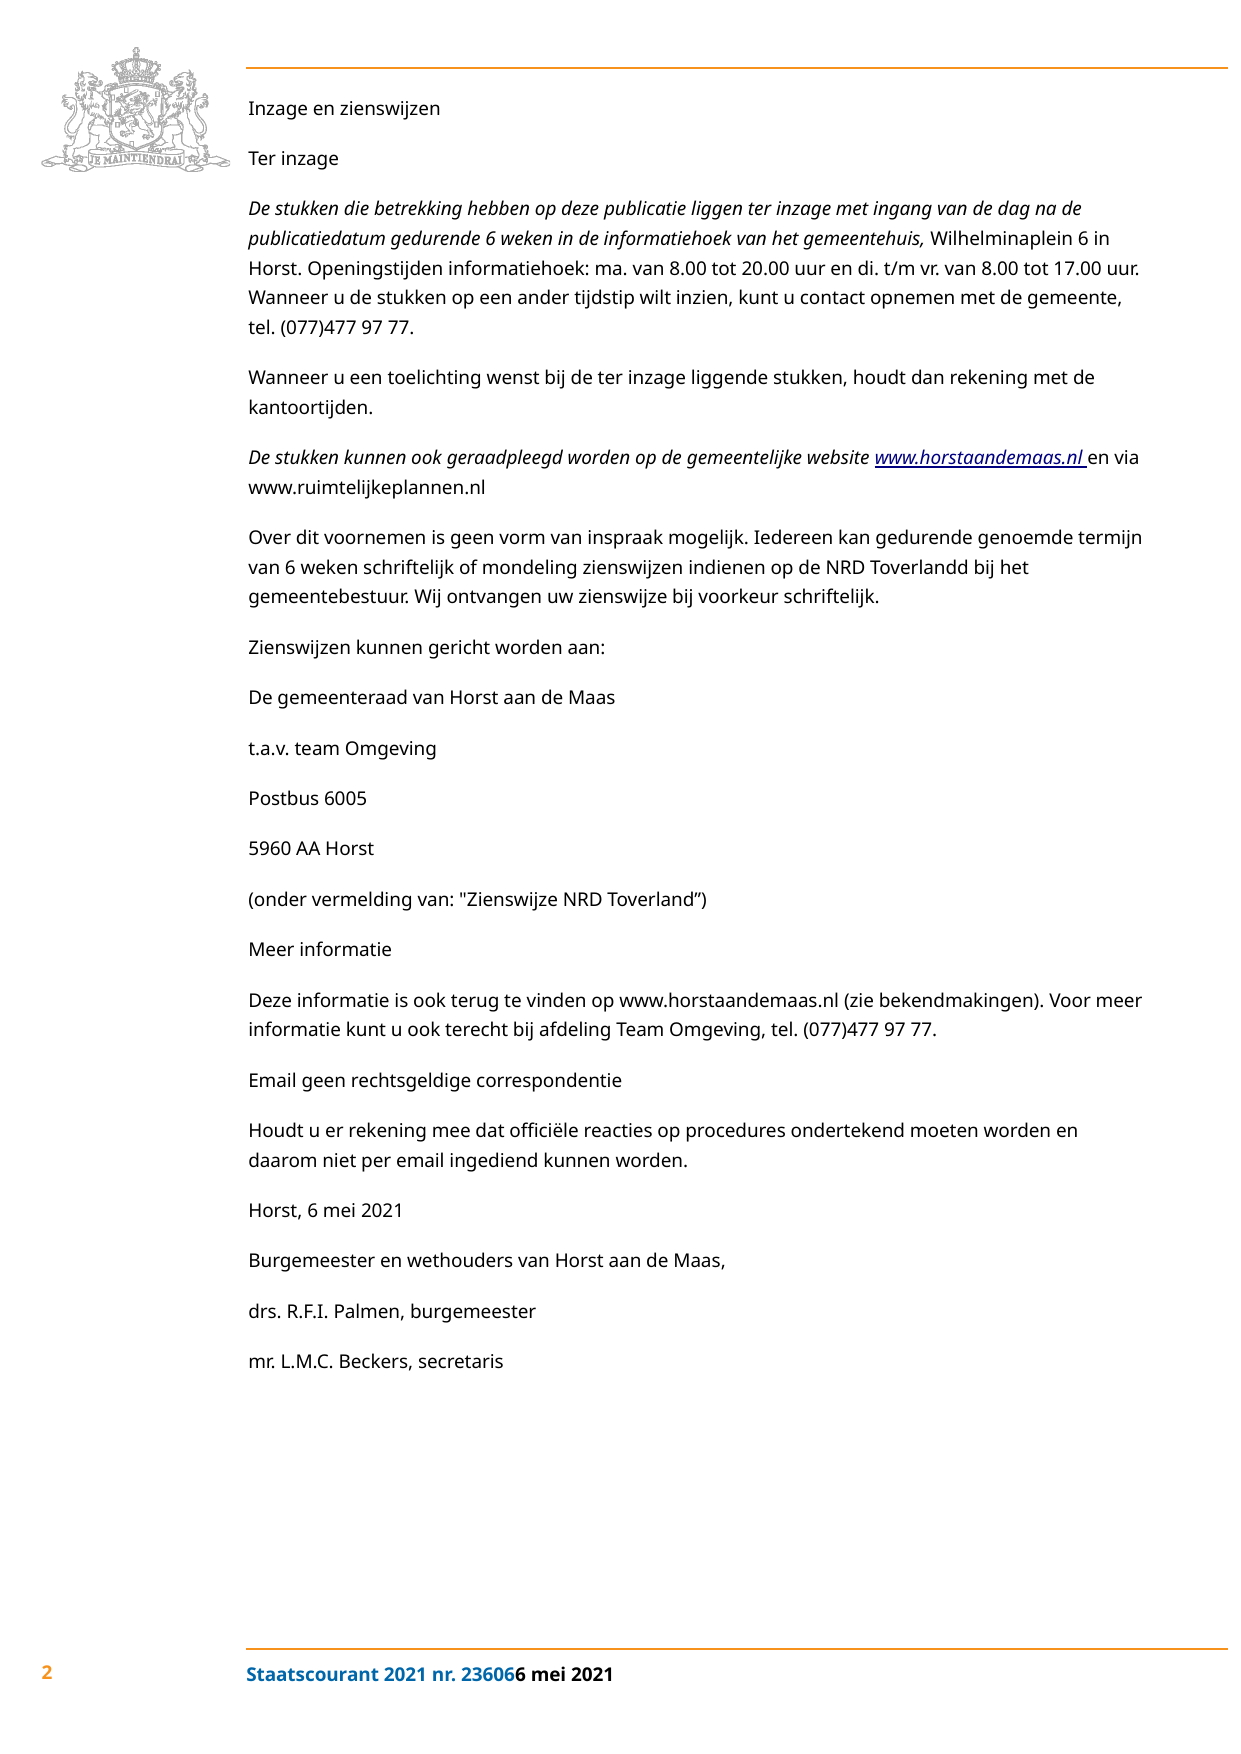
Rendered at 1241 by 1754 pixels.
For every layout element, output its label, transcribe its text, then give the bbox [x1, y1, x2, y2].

text Meer informatie [248, 936, 1152, 962]
text De stukken die betrekking hebben op deze publicatie liggen ter inzage met ingang van de dag na de publicatiedatum gedurende 6 weken in de informatiehoek van het gemeentehuis, Wilhelminaplein 6 in Horst. Openingstijden informatiehoek: ma. van 8.00 tot 20.00 uur en di. t/m vr. van 8.00 tot 17.00 uur. Wanneer u de stukken op een ander tijdstip wilt inzien, kunt u contact opnemen met de gemeente, tel. (077)477 97 77. [248, 196, 1152, 340]
text t.a.v. team Omgeving [248, 735, 1152, 761]
text Inzage en zienswijzen [248, 95, 1152, 121]
text Wanneer u een toelichting wenst bij de ter inzage liggende stukken, houdt dan rekening met de kantoortijden. [248, 364, 1152, 420]
text Zienswijzen kunnen gericht worden aan: [248, 634, 1152, 660]
text Burgemeester en wethouders van Horst aan de Maas, [248, 1248, 1152, 1273]
text Postbus 6005 [248, 785, 1152, 811]
picture [41, 47, 231, 172]
text Deze informatie is ook terug te vinden op www.horstaandemaas.nl (zie bekendmakingen). Voor meer informatie kunt u ook terecht bij afdeling Team Omgeving, tel. (077)477 97 77. [248, 987, 1152, 1042]
text Ter inzage [248, 145, 1152, 171]
text Houdt u er rekening mee dat officiële reacties op procedures ondertekend moeten worden en daarom niet per email ingediend kunnen worden. [248, 1117, 1152, 1173]
text Over dit voornemen is geen vorm van inspraak mogelijk. Iedereen kan gedurende genoemde termijn van 6 weken schriftelijk of mondeling zienswijzen indienen op de NRD Toverlandd bij het gemeentebestuur. Wij ontvangen uw zienswijze bij voorkeur schriftelijk. [248, 524, 1152, 609]
text De stukken kunnen ook geraadpleegd worden op de gemeentelijke website www.horstaandemaas.nl en via www.ruimtelijkeplannen.nl [248, 444, 1152, 500]
text De gemeenteraad van Horst aan de Maas [248, 684, 1152, 710]
text drs. R.F.I. Palmen, burgemeester [248, 1298, 1152, 1324]
text (onder vermelding van: "Zienswijze NRD Toverland”) [248, 886, 1152, 912]
text mr. L.M.C. Beckers, secretaris [248, 1348, 1152, 1374]
text Horst, 6 mei 2021 [248, 1197, 1152, 1223]
text Email geen rechtsgeldige correspondentie [248, 1067, 1152, 1093]
text 5960 AA Horst [248, 836, 1152, 861]
